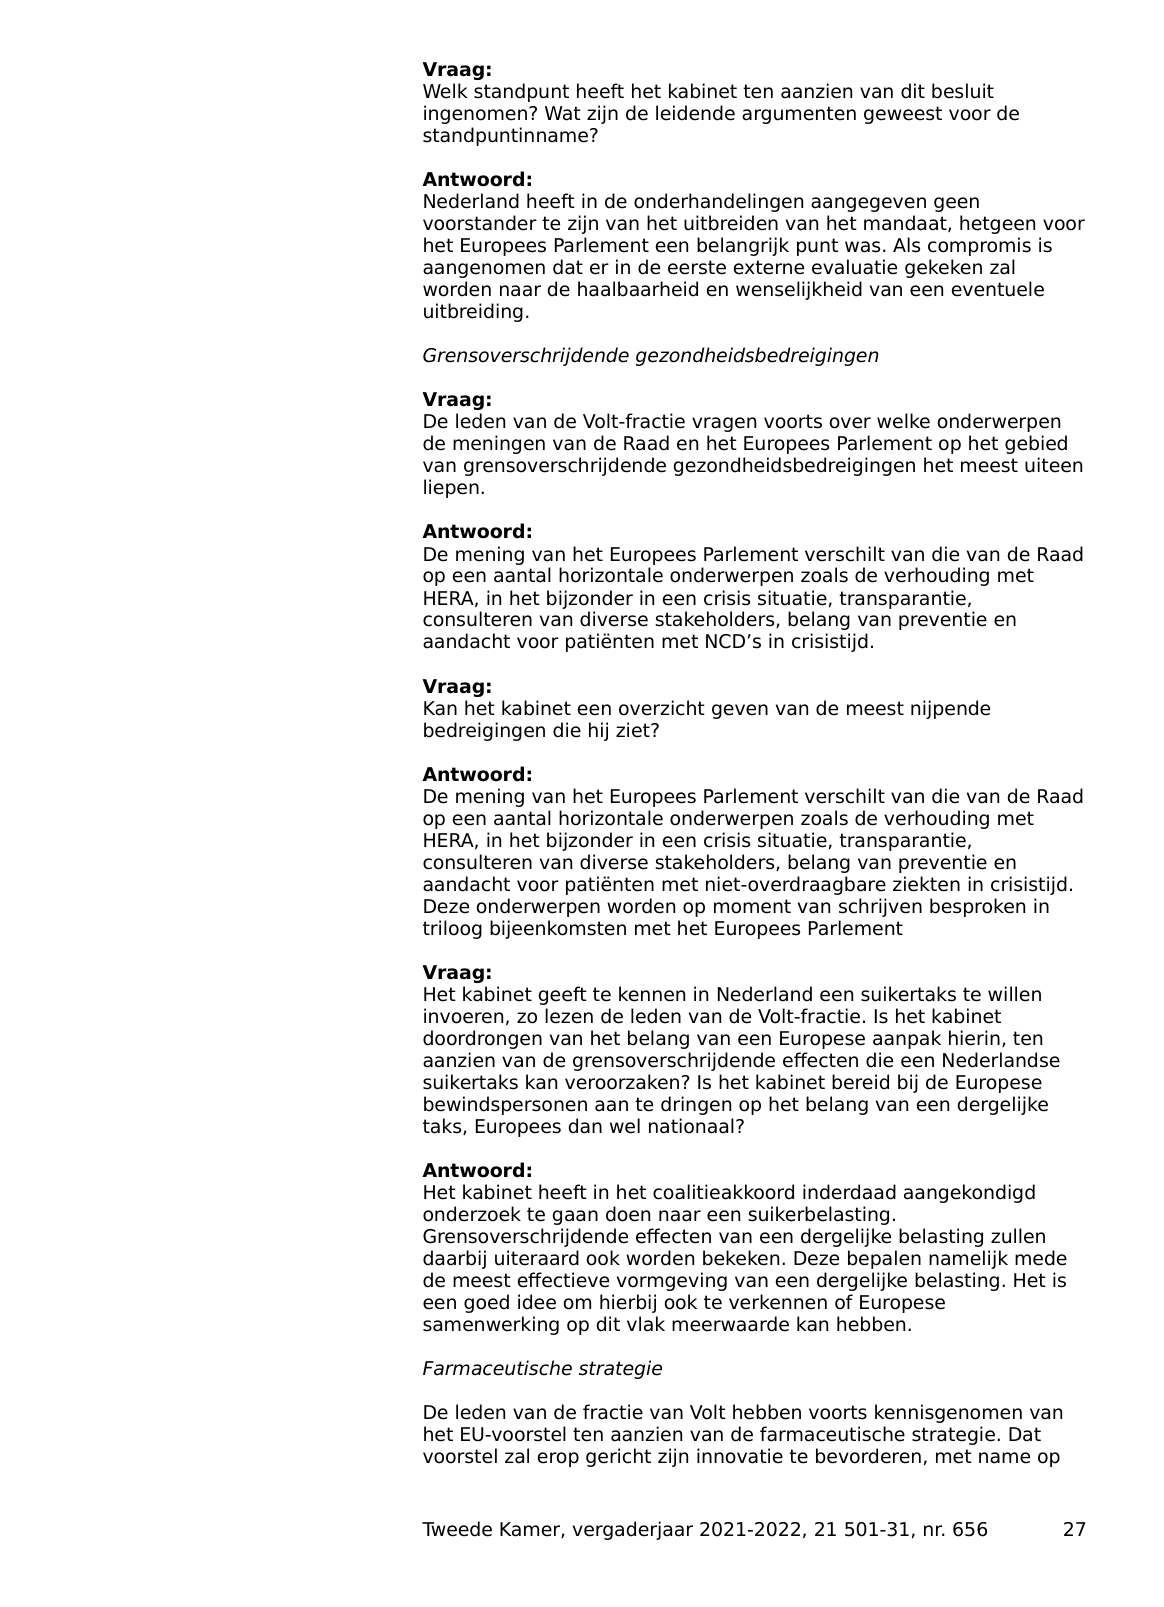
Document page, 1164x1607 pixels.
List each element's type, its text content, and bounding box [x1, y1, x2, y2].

text De leden van de Volt-fractie vragen voorts over welke onderwerpen de meningen van de Raad en het Europees Parlement op het gebied van grensoverschrijdende gezondheidsbedreigingen het meest uiteen liepen. [422, 411, 1087, 499]
subtitle Antwoord: [422, 169, 1087, 191]
text De leden van de fractie van Volt hebben voorts kennisgenomen van het EU-voorstel ten aanzien van de farmaceutische strategie. Dat voorstel zal erop gericht zijn innovatie te bevorderen, met name op [422, 1402, 1087, 1468]
text Het kabinet geeft te kennen in Nederland een suikertaks te willen invoeren, zo lezen de leden van de Volt-fractie. Is het kabinet doordrongen van het belang van een Europese aanpak hierin, ten aanzien van de grensoverschrijdende effecten die een Nederlandse suikertaks kan veroorzaken? Is het kabinet bereid bij de Europese bewindspersonen aan te dringen op het belang van een dergelijke taks, Europees dan wel nationaal? [422, 984, 1087, 1137]
text De mening van het Europees Parlement verschilt van die van de Raad op een aantal horizontale onderwerpen zoals de verhouding met HERA, in het bijzonder in een crisis situatie, transparantie, consulteren van diverse stakeholders, belang van preventie en aandacht voor patiënten met niet-overdraagbare ziekten in crisistijd. Deze onderwerpen worden op moment van schrijven besproken in triloog bijeenkomsten met het Europees Parlement [422, 786, 1087, 939]
subtitle Vraag: [422, 676, 1087, 697]
subtitle Vraag: [422, 389, 1087, 411]
subtitle Vraag: [422, 962, 1087, 984]
subtitle Antwoord: [422, 1160, 1087, 1182]
subtitle Vraag: [422, 59, 1087, 81]
text Welk standpunt heeft het kabinet ten aanzien van dit besluit ingenomen? Wat zijn de leidende argumenten geweest voor de standpuntinname? [422, 81, 1087, 147]
subtitle Antwoord: [422, 764, 1087, 786]
subtitle Grensoverschrijdende gezondheidsbedreigingen [422, 345, 1087, 367]
subtitle Farmaceutische strategie [422, 1358, 1087, 1380]
text Nederland heeft in de onderhandelingen aangegeven geen voorstander te zijn van het uitbreiden van het mandaat, hetgeen voor het Europees Parlement een belangrijk punt was. Als compromis is aangenomen dat er in de eerste externe evaluatie gekeken zal worden naar de haalbaarheid en wenselijkheid van een eventuele uitbreiding. [422, 191, 1087, 323]
text De mening van het Europees Parlement verschilt van die van de Raad op een aantal horizontale onderwerpen zoals de verhouding met HERA, in het bijzonder in een crisis situatie, transparantie, consulteren van diverse stakeholders, belang van preventie en aandacht voor patiënten met NCD’s in crisistijd. [422, 543, 1087, 653]
text Het kabinet heeft in het coalitieakkoord inderdaad aangekondigd onderzoek te gaan doen naar een suikerbelasting. Grensoverschrijdende effecten van een dergelijke belasting zullen daarbij uiteraard ook worden bekeken. Deze bepalen namelijk mede de meest effectieve vormgeving van een dergelijke belasting. Het is een goed idee om hierbij ook te verkennen of Europese samenwerking op dit vlak meerwaarde kan hebben. [422, 1182, 1087, 1336]
subtitle Antwoord: [422, 521, 1087, 543]
text Kan het kabinet een overzicht geven van de meest nijpende bedreigingen die hij ziet? [422, 697, 1087, 741]
